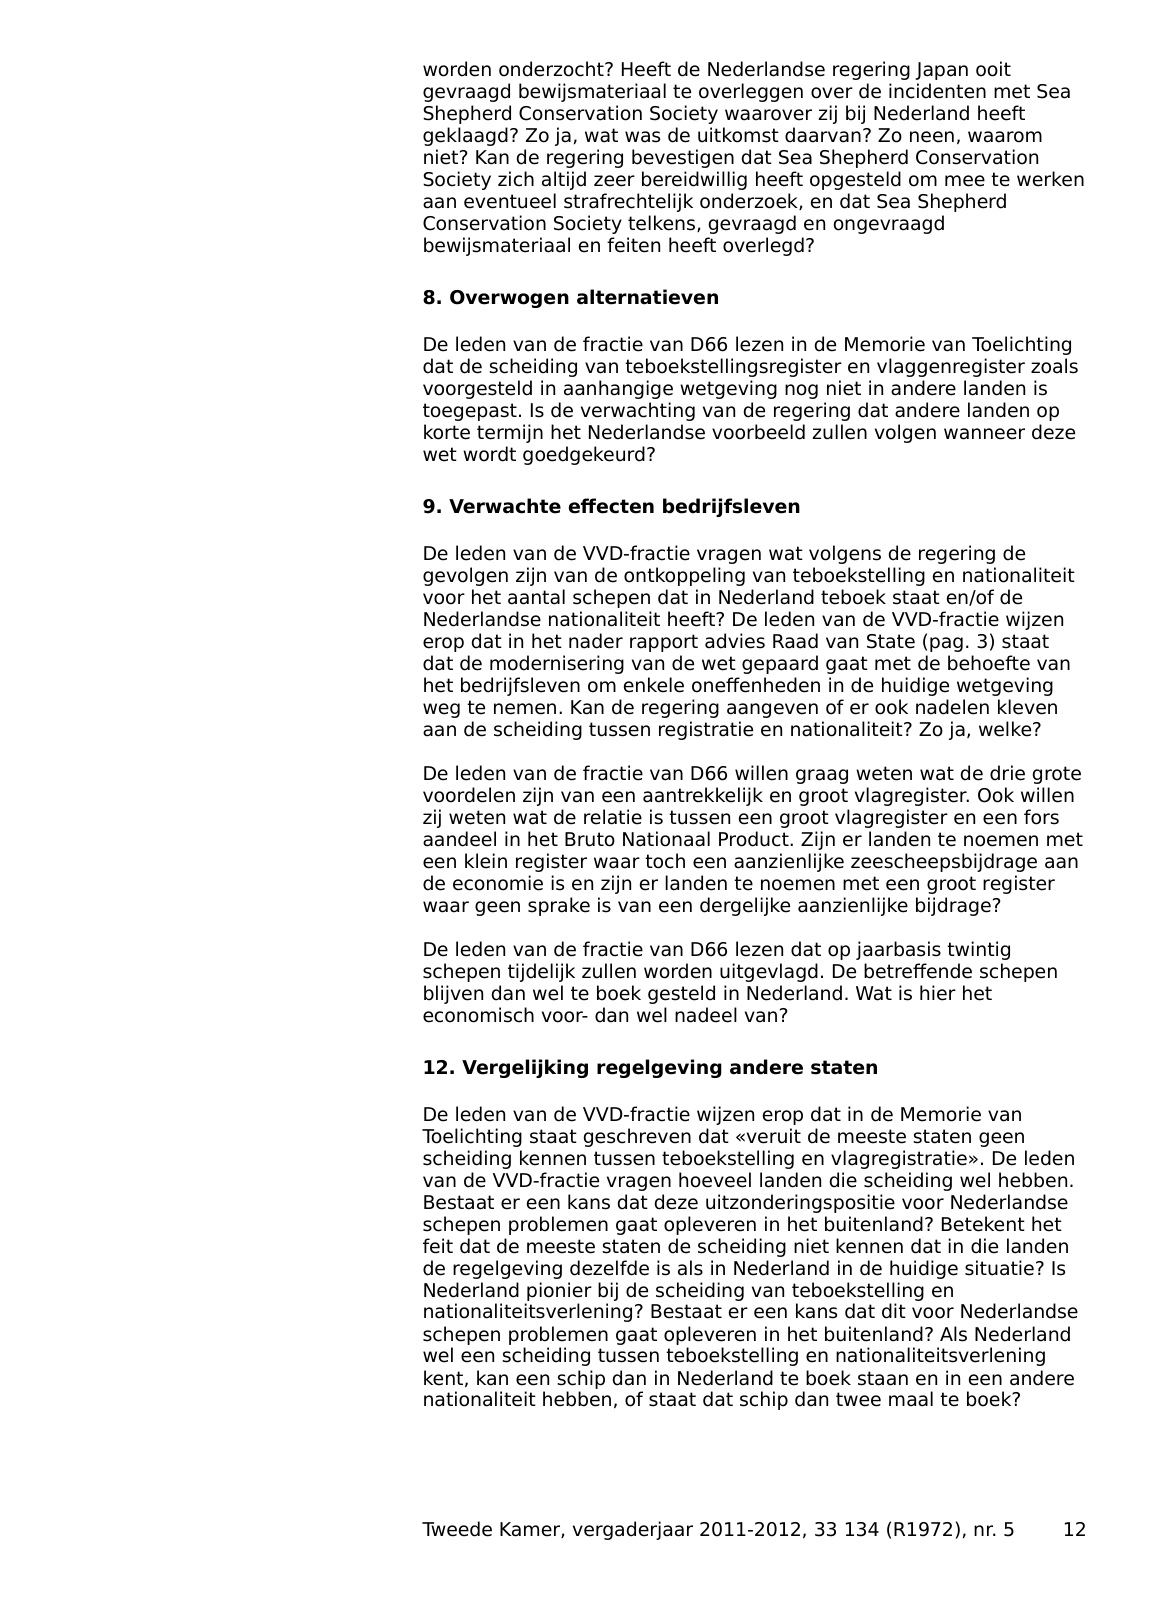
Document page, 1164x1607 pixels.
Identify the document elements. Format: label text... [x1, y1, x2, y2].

subtitle 9. Verwachte effecten bedrijfsleven [422, 496, 1087, 518]
text worden onderzocht? Heeft de Nederlandse regering Japan ooit gevraagd bewijsmateriaal te overleggen over de incidenten met Sea Shepherd Conservation Society waarover zij bij Nederland heeft geklaagd? Zo ja, wat was de uitkomst daarvan? Zo neen, waarom niet? Kan de regering bevestigen dat Sea Shepherd Conservation Society zich altijd zeer bereidwillig heeft opgesteld om mee te werken aan eventueel strafrechtelijk onderzoek, en dat Sea Shepherd Conservation Society telkens, gevraagd en ongevraagd bewijsmateriaal en feiten heeft overlegd? [422, 59, 1087, 257]
text De leden van de VVD-fractie vragen wat volgens de regering de gevolgen zijn van de ontkoppeling van teboekstelling en nationaliteit voor het aantal schepen dat in Nederland teboek staat en/of de Nederlandse nationaliteit heeft? De leden van de VVD-fractie wijzen erop dat in het nader rapport advies Raad van State (pag. 3) staat dat de modernisering van de wet gepaard gaat met de behoefte van het bedrijfsleven om enkele oneffenheden in de huidige wetgeving weg te nemen. Kan de regering aangeven of er ook nadelen kleven aan de scheiding tussen registratie en nationaliteit? Zo ja, welke? [422, 543, 1087, 741]
subtitle 8. Overwogen alternatieven [422, 287, 1087, 309]
text De leden van de fractie van D66 lezen in de Memorie van Toelichting dat de scheiding van teboekstellingsregister en vlaggenregister zoals voorgesteld in aanhangige wetgeving nog niet in andere landen is toegepast. Is de verwachting van de regering dat andere landen op korte termijn het Nederlandse voorbeeld zullen volgen wanneer deze wet wordt goedgekeurd? [422, 334, 1087, 466]
text De leden van de VVD-fractie wijzen erop dat in de Memorie van Toelichting staat geschreven dat «veruit de meeste staten geen scheiding kennen tussen teboekstelling en vlagregistratie». De leden van de VVD-fractie vragen hoeveel landen die scheiding wel hebben. Bestaat er een kans dat deze uitzonderingspositie voor Nederlandse schepen problemen gaat opleveren in het buitenland? Betekent het feit dat de meeste staten de scheiding niet kennen dat in die landen de regelgeving dezelfde is als in Nederland in de huidige situatie? Is Nederland pionier bij de scheiding van teboekstelling en nationaliteitsverlening? Bestaat er een kans dat dit voor Nederlandse schepen problemen gaat opleveren in het buitenland? Als Nederland wel een scheiding tussen teboekstelling en nationaliteitsverlening kent, kan een schip dan in Nederland te boek staan en in een andere nationaliteit hebben, of staat dat schip dan twee maal te boek? [422, 1104, 1087, 1411]
text De leden van de fractie van D66 willen graag weten wat de drie grote voordelen zijn van een aantrekkelijk en groot vlagregister. Ook willen zij weten wat de relatie is tussen een groot vlagregister en een fors aandeel in het Bruto Nationaal Product. Zijn er landen te noemen met een klein register waar toch een aanzienlijke zeescheepsbijdrage aan de economie is en zijn er landen te noemen met een groot register waar geen sprake is van een dergelijke aanzienlijke bijdrage? [422, 763, 1087, 917]
text De leden van de fractie van D66 lezen dat op jaarbasis twintig schepen tijdelijk zullen worden uitgevlagd. De betreffende schepen blijven dan wel te boek gesteld in Nederland. Wat is hier het economisch voor- dan wel nadeel van? [422, 939, 1087, 1027]
subtitle 12. Vergelijking regelgeving andere staten [422, 1057, 1087, 1079]
